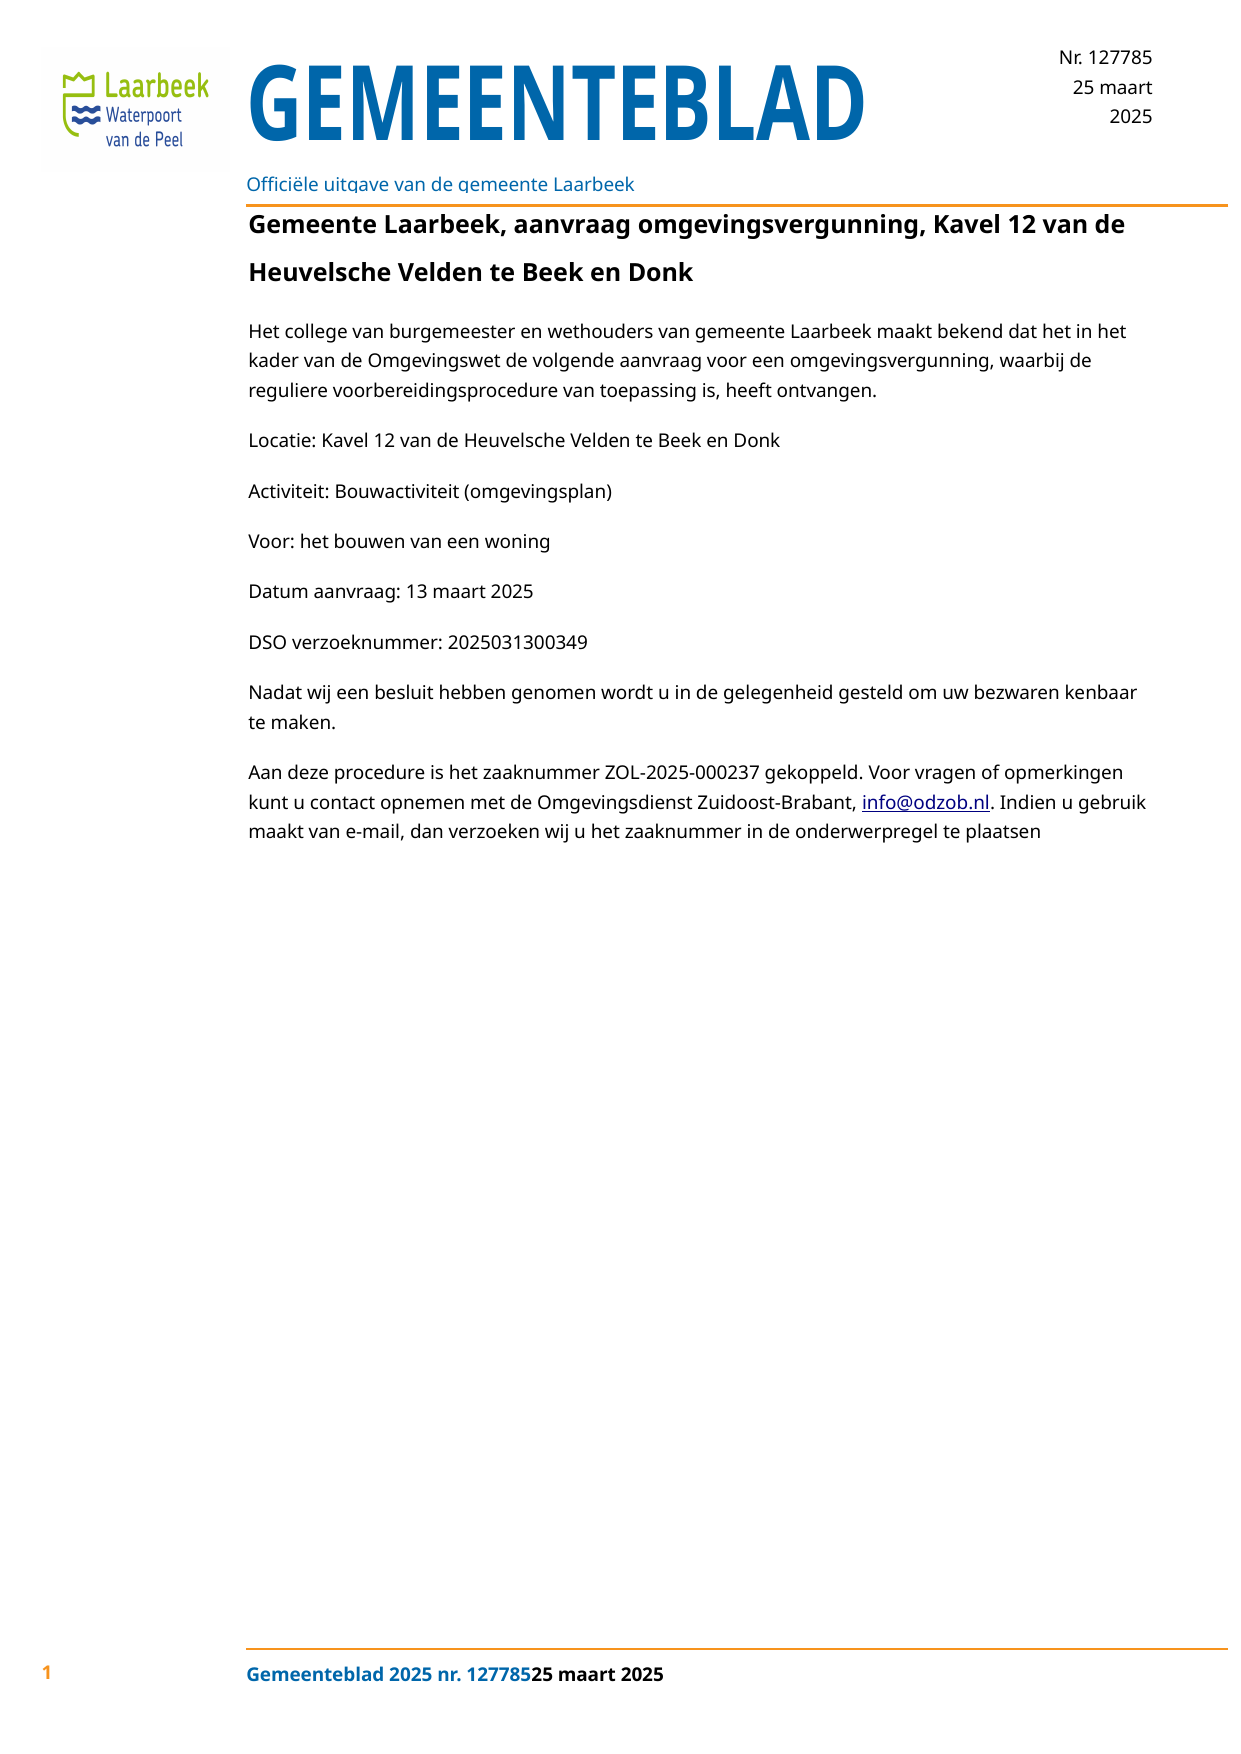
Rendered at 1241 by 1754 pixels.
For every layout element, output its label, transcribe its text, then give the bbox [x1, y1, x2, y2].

text Datum aanvraag: 13 maart 2025 [248, 579, 1152, 604]
picture [41, 47, 231, 172]
text Het college van burgemeester en wethouders van gemeente Laarbeek maakt bekend dat het in het kader van de Omgevingswet de volgende aanvraag voor een omgevingsvergunning, waarbij de reguliere voorbereidingsprocedure van toepassing is, heeft ontvangen. [248, 318, 1152, 403]
text Aan deze procedure is het zaaknummer ZOL-2025-000237 gekoppeld. Voor vragen of opmerkingen kunt u contact opnemen met de Omgevingsdienst Zuidoost-Brabant, info@odzob.nl. Indien u gebruik maakt van e-mail, dan verzoeken wij u het zaaknummer in de onderwerpregel te plaatsen [248, 759, 1152, 844]
text Voor: het bouwen van een woning [248, 528, 1152, 554]
text Locatie: Kavel 12 van de Heuvelsche Velden te Beek en Donk [248, 427, 1152, 453]
text DSO verzoeknummer: 2025031300349 [248, 629, 1152, 655]
text Gemeente Laarbeek, aanvraag omgevingsvergunning, Kavel 12 van de Heuvelsche Velden te Beek en Donk [248, 207, 1152, 288]
text Nadat wij een besluit hebben genomen wordt u in de gelegenheid gesteld om uw bezwaren kenbaar te maken. [248, 679, 1152, 735]
text Activiteit: Bouwactiviteit (omgevingsplan) [248, 478, 1152, 504]
